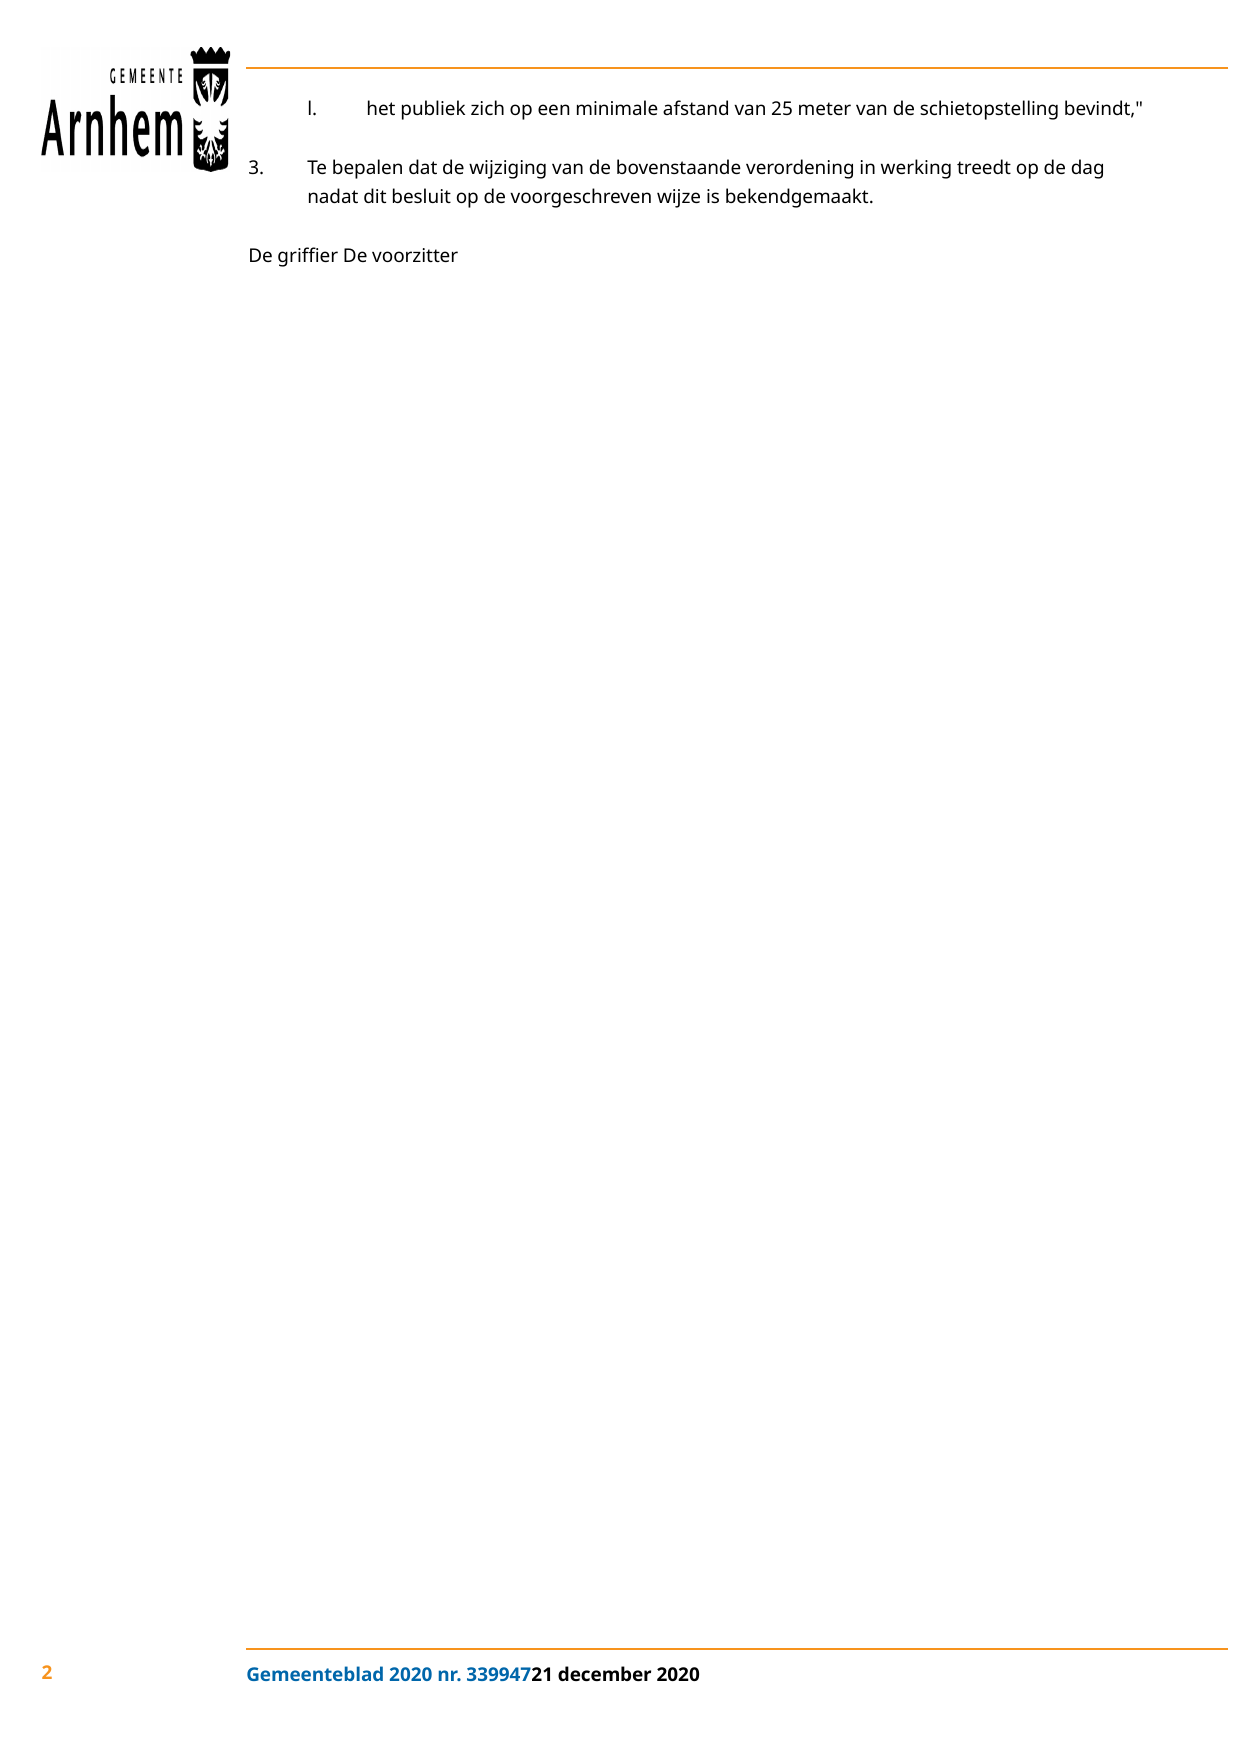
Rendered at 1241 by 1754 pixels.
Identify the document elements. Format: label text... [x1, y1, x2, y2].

text De griffier De voorzitter [248, 243, 1152, 268]
list Te bepalen dat de wijziging van de bovenstaande verordening in werking treedt op de dag nadat dit besluit op de voorgeschreven wijze is bekendgemaakt. [248, 154, 1152, 209]
picture [41, 47, 231, 172]
list het publiek zich op een minimale afstand van 25 meter van de schietopstelling bevindt," [307, 95, 1152, 121]
